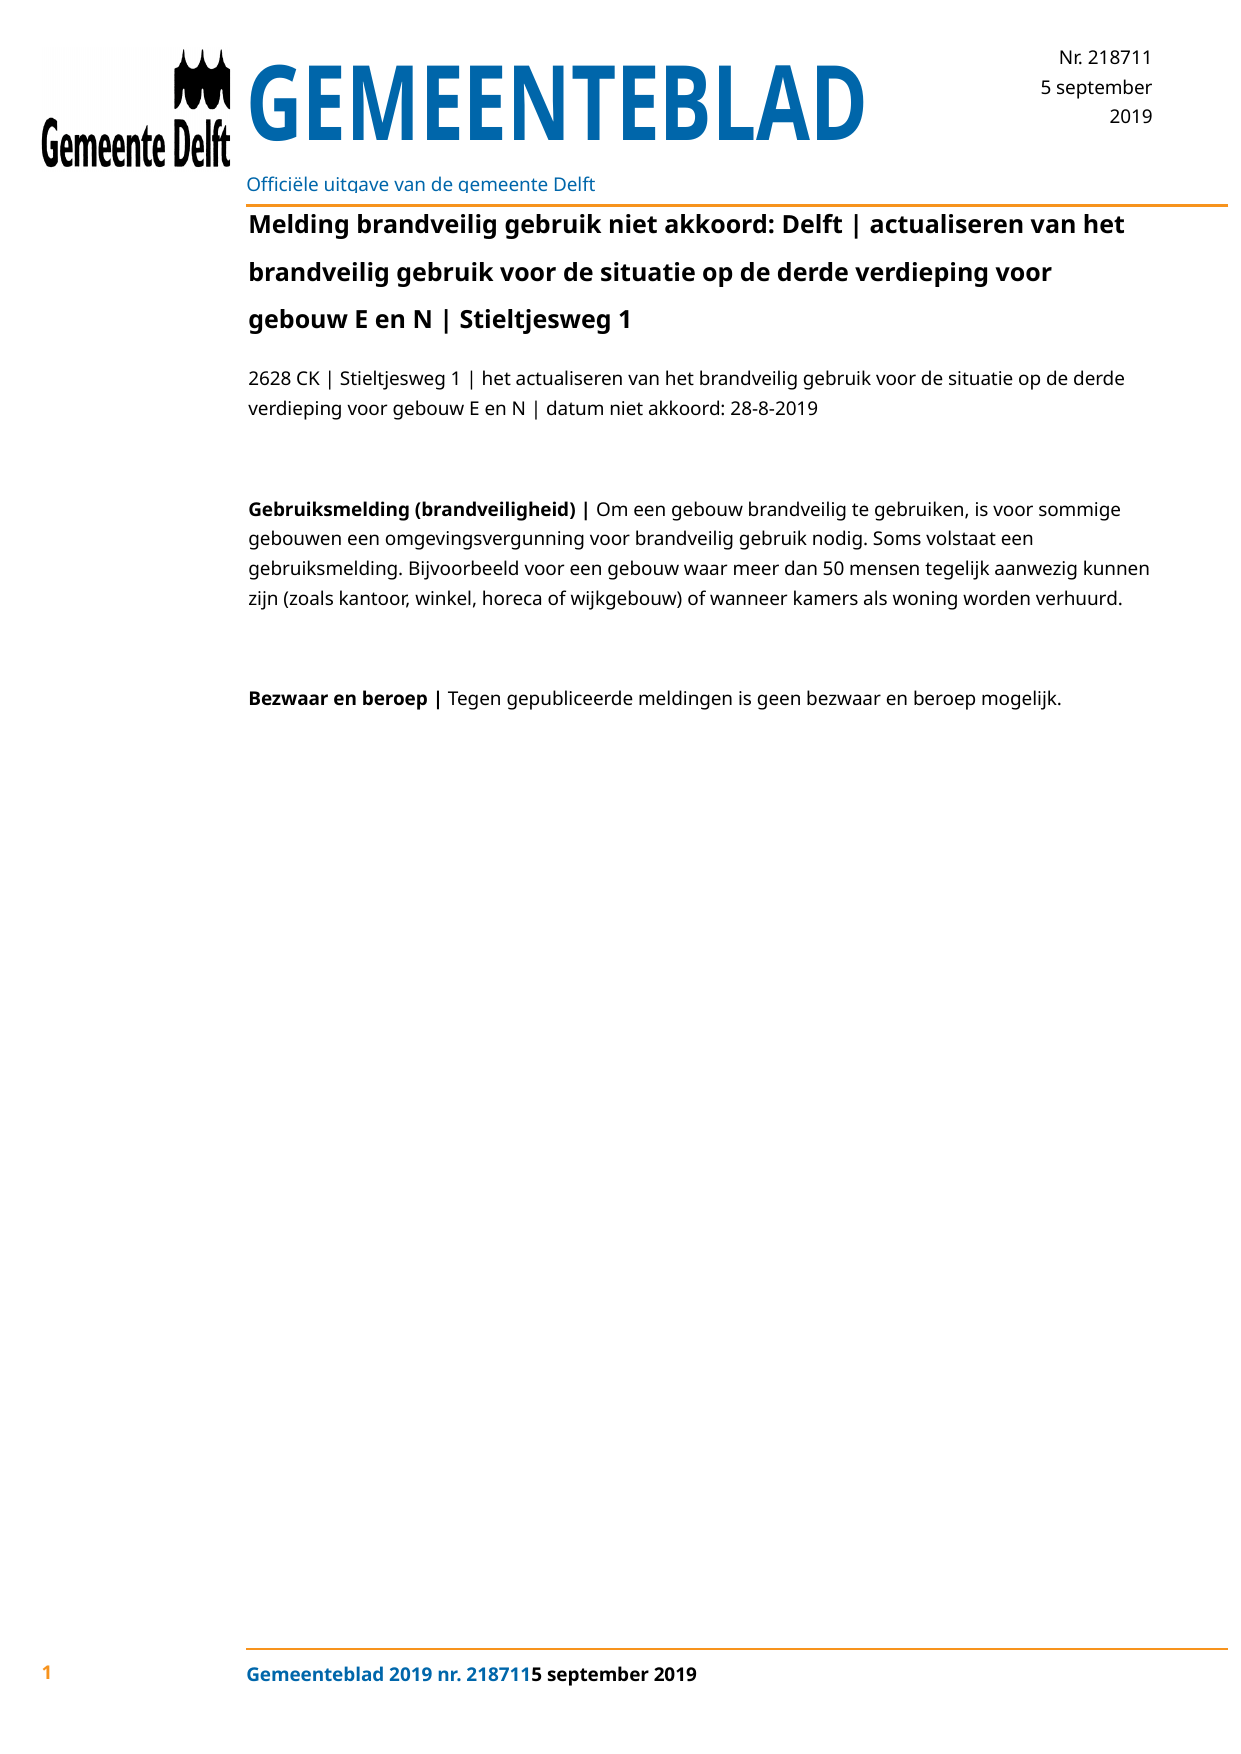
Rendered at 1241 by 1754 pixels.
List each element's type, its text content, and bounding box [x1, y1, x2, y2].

text 2628 CK | Stieltjesweg 1 | het actualiseren van het brandveilig gebruik voor de situatie op de derde verdieping voor gebouw E en N | datum niet akkoord: 28-8-2019 [248, 366, 1152, 421]
picture [41, 47, 231, 172]
text Melding brandveilig gebruik niet akkoord: Delft | actualiseren van het brandveilig gebruik voor de situatie op de derde verdieping voor gebouw E en N | Stieltjesweg 1 [248, 207, 1152, 336]
text Bezwaar en beroep | Tegen gepubliceerde meldingen is geen bezwaar en beroep mogelijk. [248, 686, 1152, 711]
text Gebruiksmelding (brandveiligheid) | Om een gebouw brandveilig te gebruiken, is voor sommige gebouwen een omgevingsvergunning voor brandveilig gebruik nodig. Soms volstaat een gebruiksmelding. Bijvoorbeeld voor een gebouw waar meer dan 50 mensen tegelijk aanwezig kunnen zijn (zoals kantoor, winkel, horeca of wijkgebouw) of wanneer kamers als woning worden verhuurd. [248, 496, 1152, 610]
